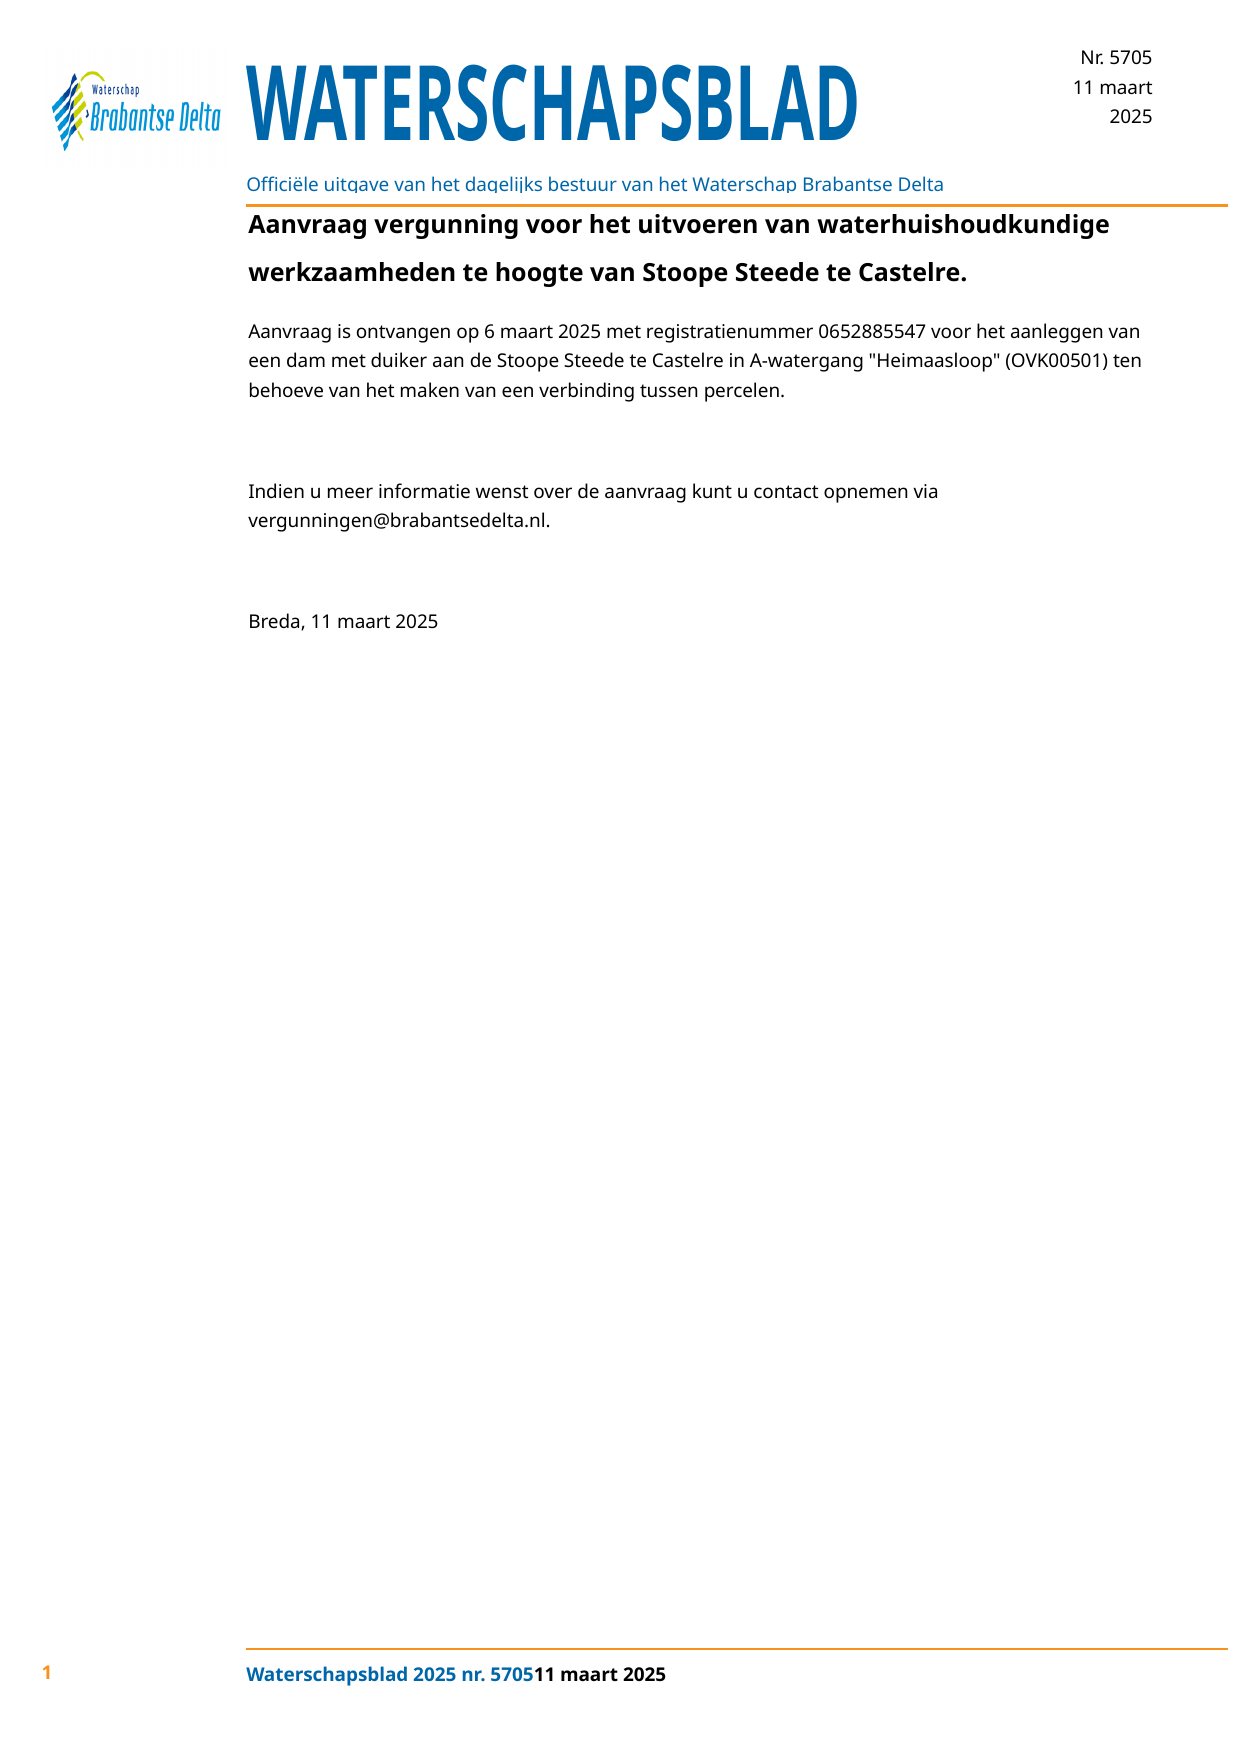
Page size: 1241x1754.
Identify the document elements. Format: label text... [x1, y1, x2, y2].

text Breda, 11 maart 2025 [248, 608, 1152, 634]
text Indien u meer informatie wenst over de aanvraag kunt u contact opnemen via vergunningen@brabantsedelta.nl. [248, 478, 1152, 533]
text Aanvraag vergunning voor het uitvoeren van waterhuishoudkundige werkzaamheden te hoogte van Stoope Steede te Castelre. [248, 207, 1152, 288]
picture [41, 47, 231, 172]
text Aanvraag is ontvangen op 6 maart 2025 met registratienummer 0652885547 voor het aanleggen van een dam met duiker aan de Stoope Steede te Castelre in A-watergang "Heimaasloop" (OVK00501) ten behoeve van het maken van een verbinding tussen percelen. [248, 318, 1152, 403]
